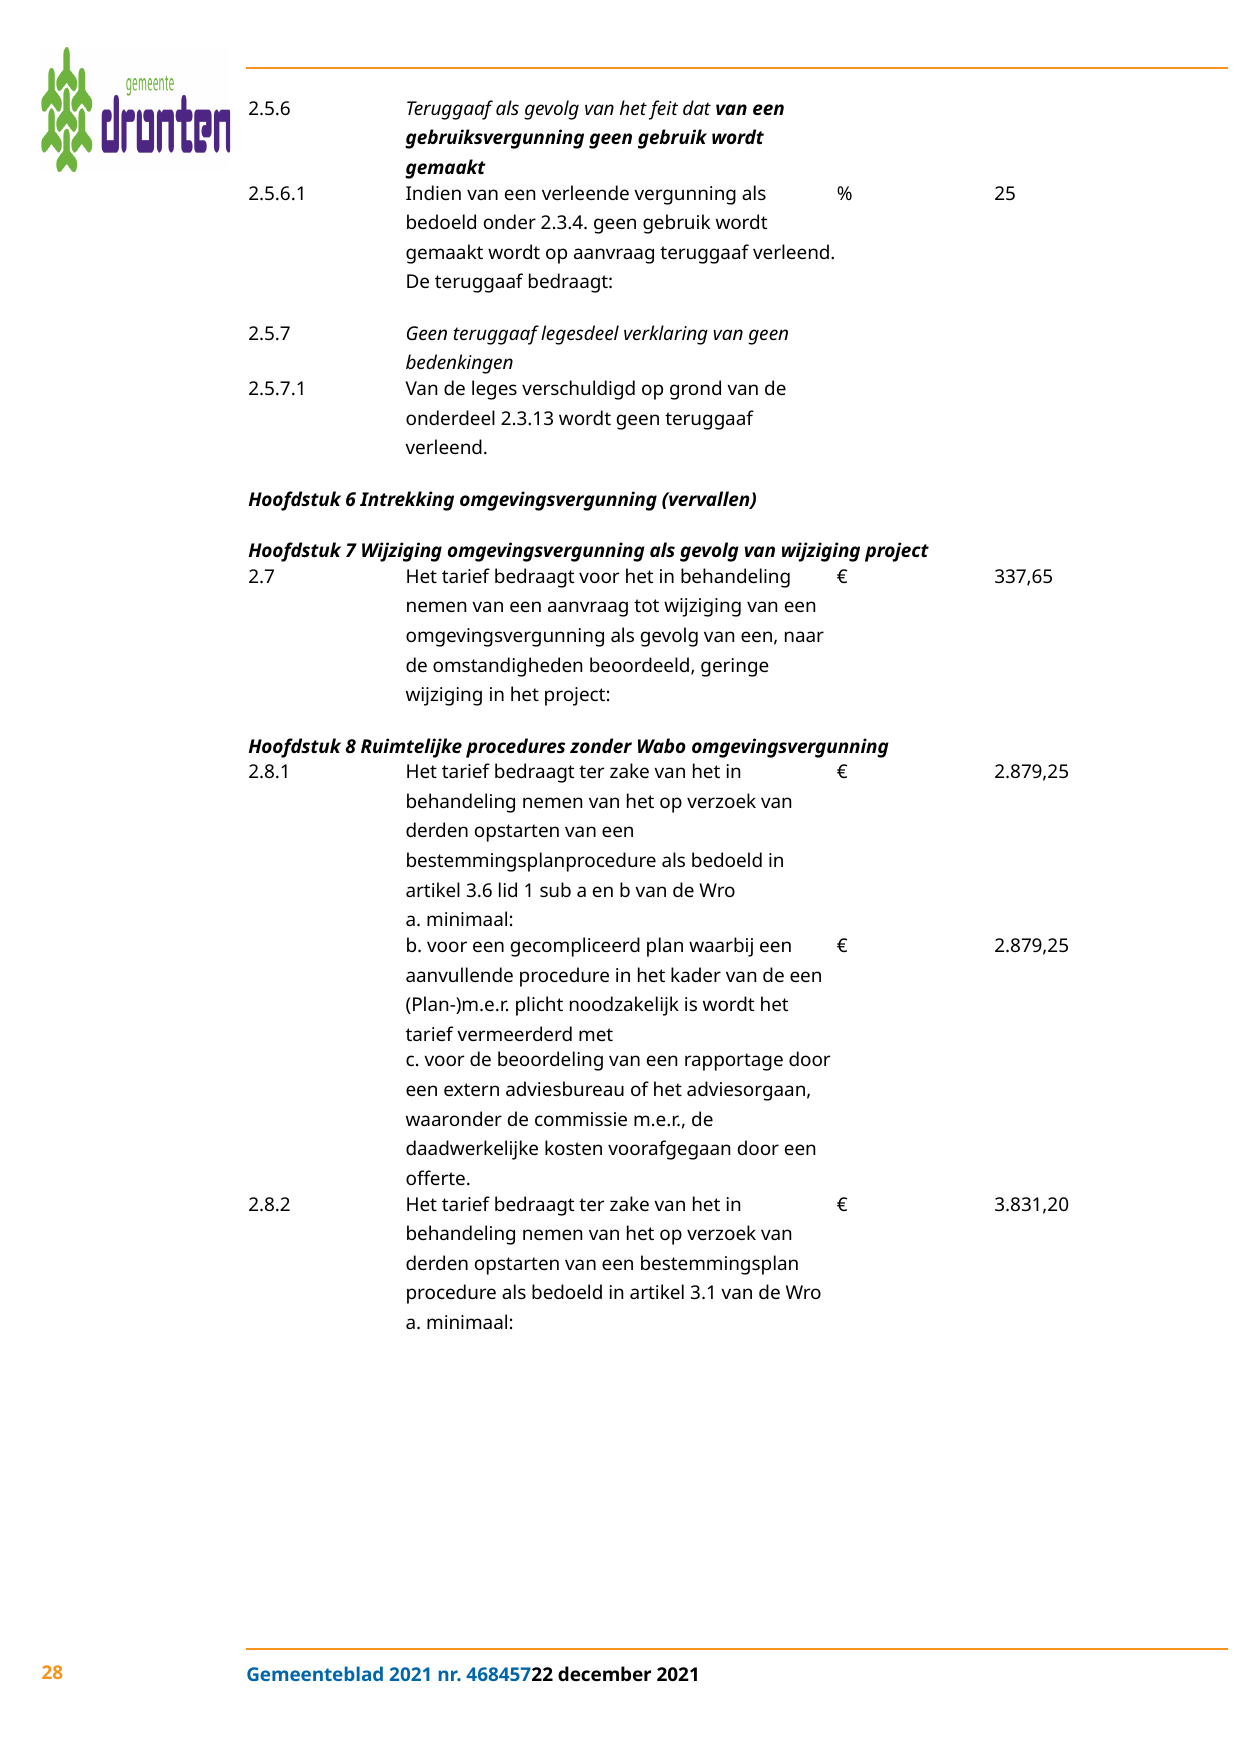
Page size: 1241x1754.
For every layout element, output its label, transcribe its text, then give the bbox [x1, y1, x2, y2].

table_cell Hoofdstuk 8 Ruimtelijke procedures zonder Wabo omgevingsvergunning [248, 733, 1152, 758]
table_cell 2.879,25 [994, 932, 1152, 1047]
table_cell 2.5.7.1 [248, 375, 405, 460]
picture [41, 47, 231, 172]
table_cell [248, 294, 405, 320]
table_cell 337,65 [994, 563, 1152, 707]
table_cell 2.5.6 [248, 95, 405, 180]
table_cell Het tarief bedraagt ter zake van het in behandeling nemen van het op verzoek van derden opstarten van een bestemmingsplan procedure als bedoeld in artikel 3.1 van de Wro a. minimaal: [405, 1191, 837, 1335]
table_cell Geen teruggaaf legesdeel verklaring van geen bedenkingen [405, 320, 837, 375]
table_cell [405, 512, 837, 537]
table_cell b. voor een gecompliceerd plan waarbij een aanvullende procedure in het kader van de een (Plan-)m.e.r. plicht noodzakelijk is wordt het tarief vermeerderd met [405, 932, 837, 1047]
table_cell € [837, 759, 994, 932]
table_cell € [837, 932, 994, 1047]
table_cell 2.7 [248, 563, 405, 707]
table_cell [837, 707, 994, 733]
table_cell [248, 460, 1152, 486]
table_cell 3.831,20 [994, 1191, 1152, 1335]
table_cell [994, 294, 1152, 320]
table_cell [248, 932, 405, 1047]
table_cell Teruggaaf als gevolg van het feit dat van een gebruiksvergunning geen gebruik wordt gemaakt [405, 95, 837, 180]
table_cell c. voor de beoordeling van een rapportage door een extern adviesbureau of het adviesorgaan, waaronder de commissie m.e.r., de daadwerkelijke kosten voorafgegaan door een offerte. [405, 1047, 837, 1191]
table_cell 2.879,25 [994, 759, 1152, 932]
table_cell [837, 294, 994, 320]
table_cell [405, 707, 837, 733]
table_cell 2.8.2 [248, 1191, 405, 1335]
table_cell [248, 1047, 405, 1191]
table_cell 25 [994, 180, 1152, 294]
table_cell € [837, 563, 994, 707]
table_cell [994, 512, 1152, 537]
table_cell [837, 95, 994, 180]
table_cell Van de leges verschuldigd op grond van de onderdeel 2.3.13 wordt geen teruggaaf verleend. [405, 375, 837, 460]
table_cell [837, 375, 994, 460]
table_cell Hoofdstuk 7 Wijziging omgevingsvergunning als gevolg van wijziging project [248, 537, 1152, 563]
table_cell [248, 707, 405, 733]
table_cell 2.5.7 [248, 320, 405, 375]
table_cell [248, 512, 405, 537]
table_cell 2.5.6.1 [248, 180, 405, 294]
table_cell 2.8.1 [248, 759, 405, 932]
table_cell [837, 1047, 994, 1191]
table_cell [994, 1047, 1152, 1191]
table_cell [837, 320, 994, 375]
table_cell Het tarief bedraagt voor het in behandeling nemen van een aanvraag tot wijziging van een omgevingsvergunning als gevolg van een, naar de omstandigheden beoordeeld, geringe wijziging in het project: [405, 563, 837, 707]
table_cell [994, 95, 1152, 180]
table_cell [994, 320, 1152, 375]
table_cell [837, 512, 994, 537]
table_cell € [837, 1191, 994, 1335]
table_cell Het tarief bedraagt ter zake van het in behandeling nemen van het op verzoek van derden opstarten van een bestemmingsplanprocedure als bedoeld in artikel 3.6 lid 1 sub a en b van de Wro a. minimaal: [405, 759, 837, 932]
table_cell % [837, 180, 994, 294]
table_cell [405, 294, 837, 320]
table_cell Hoofdstuk 6 Intrekking omgevingsvergunning (vervallen) [248, 486, 1152, 512]
table_cell [994, 375, 1152, 460]
table_cell Indien van een verleende vergunning als bedoeld onder 2.3.4. geen gebruik wordt gemaakt wordt op aanvraag teruggaaf verleend. De teruggaaf bedraagt: [405, 180, 837, 294]
table_cell [994, 707, 1152, 733]
